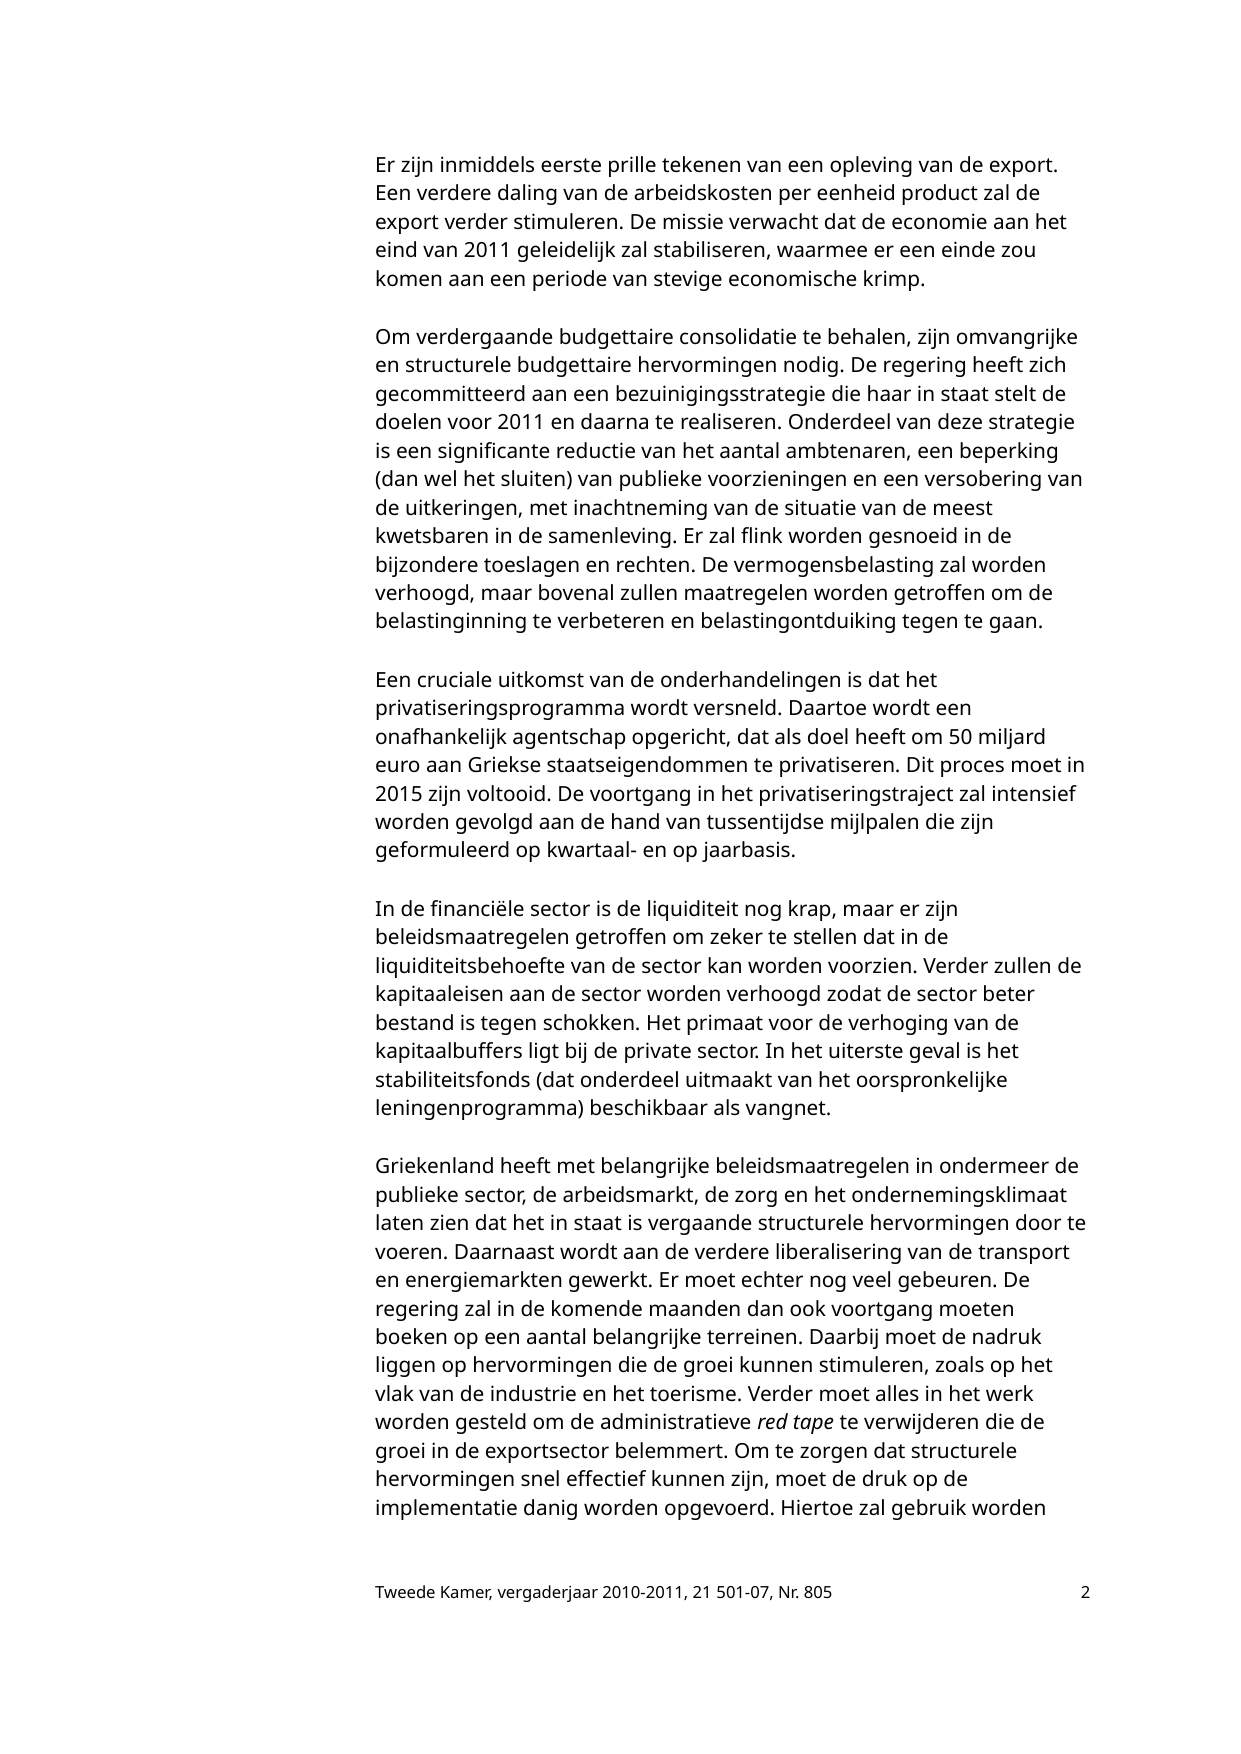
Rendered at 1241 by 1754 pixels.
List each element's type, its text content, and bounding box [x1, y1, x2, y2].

text Een cruciale uitkomst van de onderhandelingen is dat het privatiseringsprogramma wordt versneld. Daartoe wordt een onafhankelijk agentschap opgericht, dat als doel heeft om 50 miljard euro aan Griekse staatseigendommen te privatiseren. Dit proces moet in 2015 zijn voltooid. De voortgang in het privatiseringstraject zal intensief worden gevolgd aan de hand van tussentijdse mijlpalen die zijn geformuleerd op kwartaal- en op jaarbasis. [375, 665, 1090, 864]
text Om verdergaande budgettaire consolidatie te behalen, zijn omvangrijke en structurele budgettaire hervormingen nodig. De regering heeft zich gecommitteerd aan een bezuinigingsstrategie die haar in staat stelt de doelen voor 2011 en daarna te realiseren. Onderdeel van deze strategie is een significante reductie van het aantal ambtenaren, een beperking (dan wel het sluiten) van publieke voorzieningen en een versobering van de uitkeringen, met inachtneming van de situatie van de meest kwetsbaren in de samenleving. Er zal flink worden gesnoeid in de bijzondere toeslagen en rechten. De vermogensbelasting zal worden verhoogd, maar bovenal zullen maatregelen worden getroffen om de belastinginning te verbeteren en belastingontduiking tegen te gaan. [375, 322, 1090, 635]
text Er zijn inmiddels eerste prille tekenen van een opleving van de export. Een verdere daling van de arbeidskosten per eenheid product zal de export verder stimuleren. De missie verwacht dat de economie aan het eind van 2011 geleidelijk zal stabiliseren, waarmee er een einde zou komen aan een periode van stevige economische krimp. [375, 150, 1090, 292]
text Griekenland heeft met belangrijke beleidsmaatregelen in ondermeer de publieke sector, de arbeidsmarkt, de zorg en het ondernemingsklimaat laten zien dat het in staat is vergaande structurele hervormingen door te voeren. Daarnaast wordt aan de verdere liberalisering van de transport en energiemarkten gewerkt. Er moet echter nog veel gebeuren. De regering zal in de komende maanden dan ook voortgang moeten boeken op een aantal belangrijke terreinen. Daarbij moet de nadruk liggen op hervormingen die de groei kunnen stimuleren, zoals op het vlak van de industrie en het toerisme. Verder moet alles in het werk worden gesteld om de administratieve red tape te verwijderen die de groei in de exportsector belemmert. Om te zorgen dat structurele hervormingen snel effectief kunnen zijn, moet de druk op de implementatie danig worden opgevoerd. Hiertoe zal gebruik worden [375, 1152, 1090, 1521]
text In de financiële sector is de liquiditeit nog krap, maar er zijn beleidsmaatregelen getroffen om zeker te stellen dat in de liquiditeitsbehoefte van de sector kan worden voorzien. Verder zullen de kapitaaleisen aan de sector worden verhoogd zodat de sector beter bestand is tegen schokken. Het primaat voor de verhoging van de kapitaalbuffers ligt bij de private sector. In het uiterste geval is het stabiliteitsfonds (dat onderdeel uitmaakt van het oorspronkelijke leningenprogramma) beschikbaar als vangnet. [375, 894, 1090, 1122]
